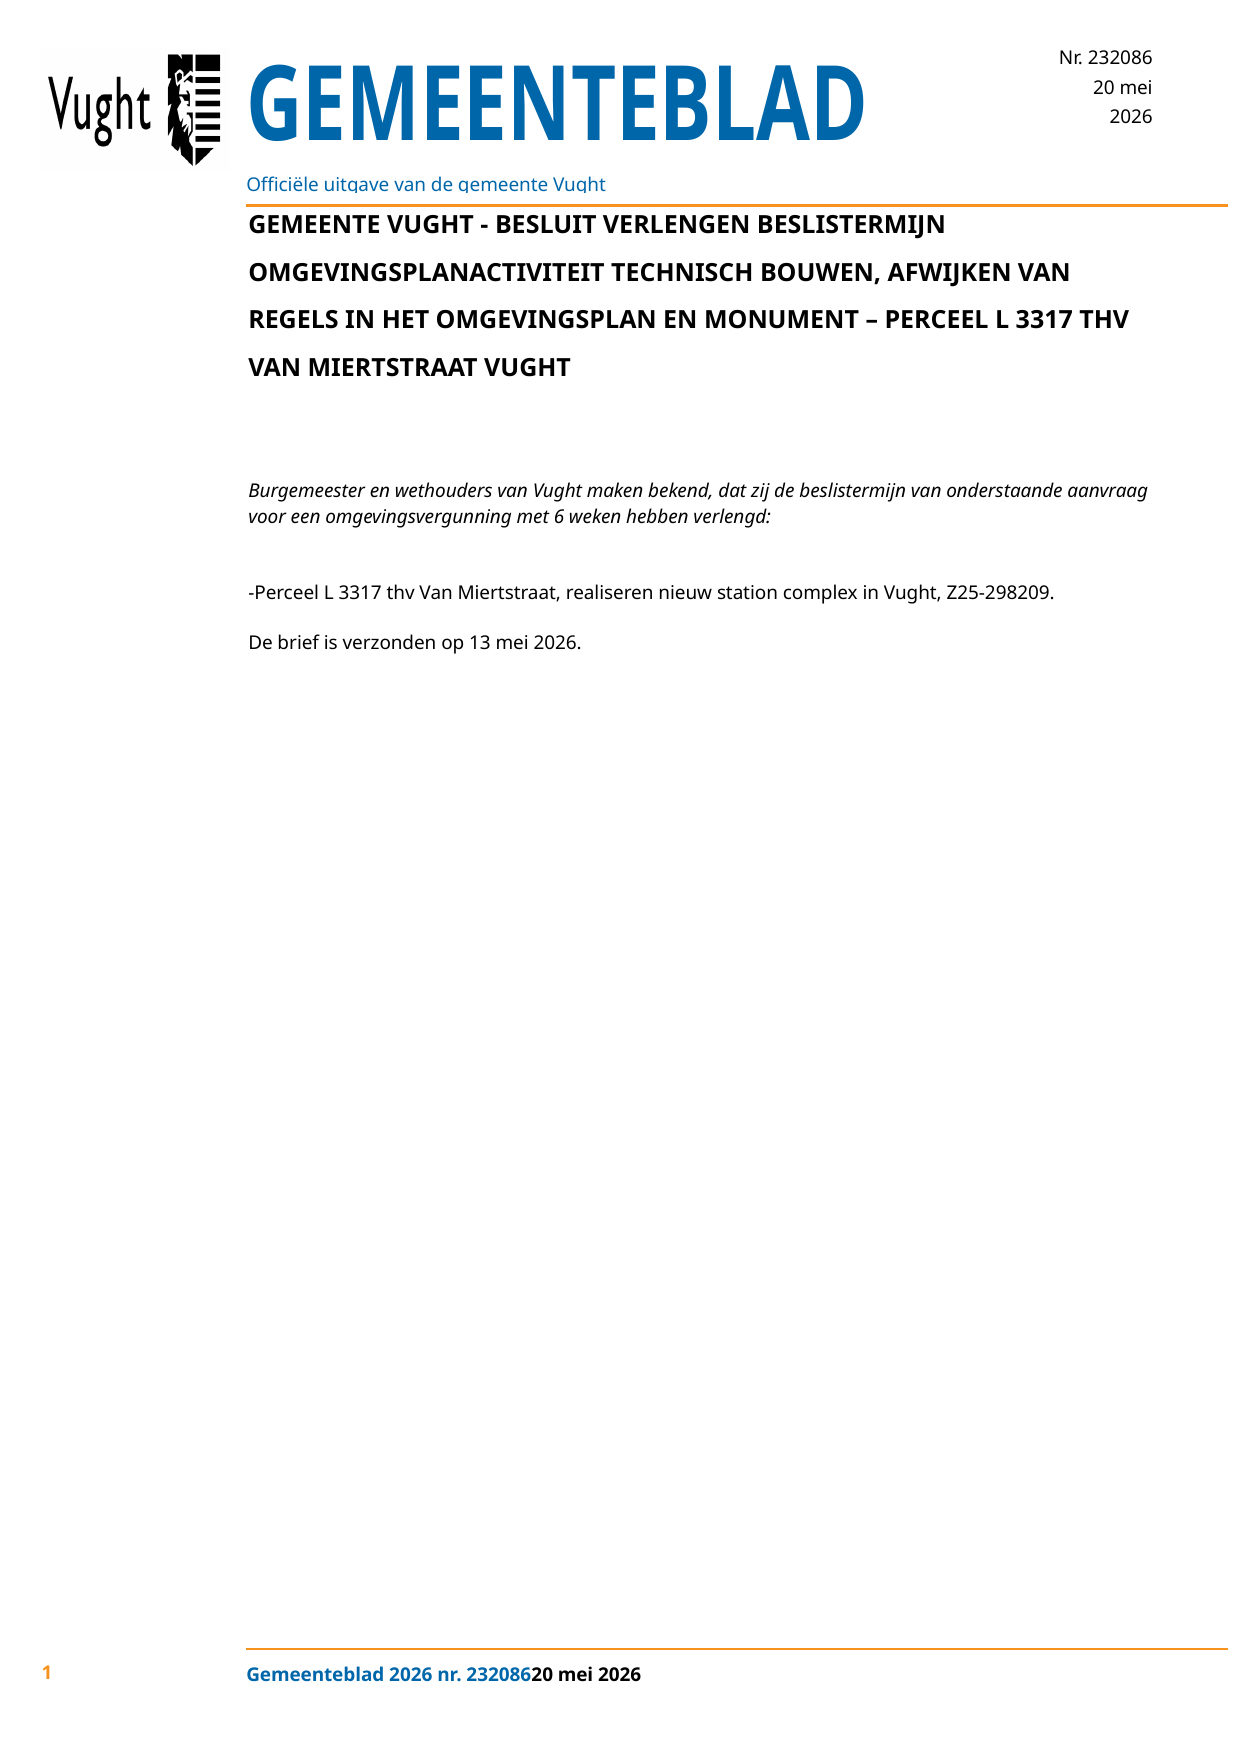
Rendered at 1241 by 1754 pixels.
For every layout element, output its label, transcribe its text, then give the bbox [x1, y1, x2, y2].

text De brief is verzonden op 13 mei 2026. [248, 629, 1152, 655]
text GEMEENTE VUGHT - BESLUIT VERLENGEN BESLISTERMIJN OMGEVINGSPLANACTIVITEIT TECHNISCH BOUWEN, AFWIJKEN VAN REGELS IN HET OMGEVINGSPLAN EN MONUMENT – PERCEEL L 3317 THV VAN MIERTSTRAAT VUGHT [248, 207, 1152, 384]
picture [41, 47, 231, 172]
text Burgemeester en wethouders van Vught maken bekend, dat zij de beslistermijn van onderstaande aanvraag voor een omgevingsvergunning met 6 weken hebben verlengd: [248, 477, 1152, 528]
text -Perceel L 3317 thv Van Miertstraat, realiseren nieuw station complex in Vught, Z25-298209. [248, 579, 1152, 605]
